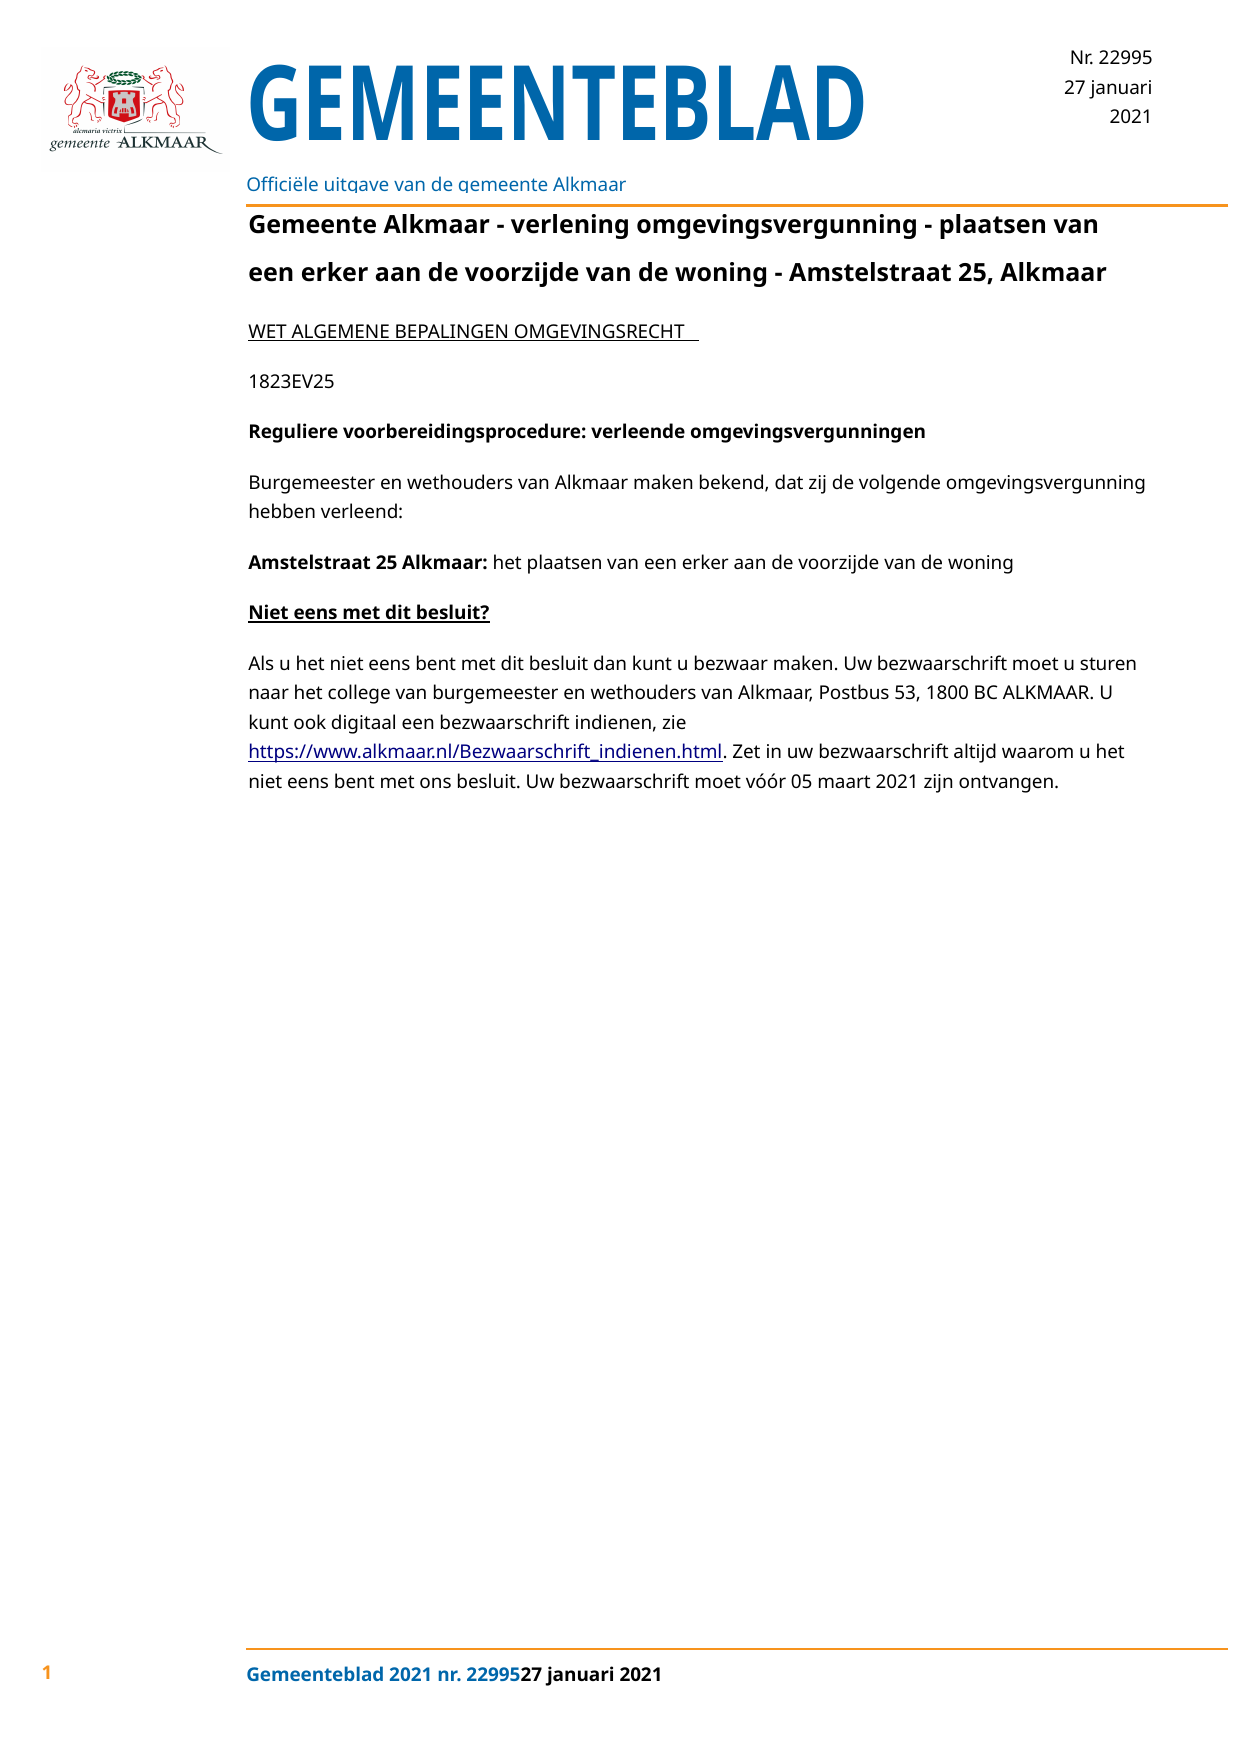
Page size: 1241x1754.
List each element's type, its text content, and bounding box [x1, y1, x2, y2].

picture [41, 47, 231, 172]
text Gemeente Alkmaar - verlening omgevingsvergunning - plaatsen van een erker aan de voorzijde van de woning - Amstelstraat 25, Alkmaar [248, 207, 1152, 288]
text Als u het niet eens bent met dit besluit dan kunt u bezwaar maken. Uw bezwaarschrift moet u sturen naar het college van burgemeester en wethouders van Alkmaar, Postbus 53, 1800 BC ALKMAAR. U kunt ook digitaal een bezwaarschrift indienen, zie https://www.alkmaar.nl/Bezwaarschrift_indienen.html. Zet in uw bezwaarschrift altijd waarom u het niet eens bent met ons besluit. Uw bezwaarschrift moet vóór 05 maart 2021 zijn ontvangen. [248, 650, 1152, 794]
text Burgemeester en wethouders van Alkmaar maken bekend, dat zij de volgende omgevingsvergunning hebben verleend: [248, 469, 1152, 524]
text 1823EV25 [248, 368, 1152, 394]
text Amstelstraat 25 Alkmaar: het plaatsen van een erker aan de voorzijde van de woning [248, 549, 1152, 575]
text Reguliere voorbereidingsprocedure: verleende omgevingsvergunningen [248, 419, 1152, 444]
text Niet eens met dit besluit? [248, 599, 1152, 625]
text WET ALGEMENE BEPALINGEN OMGEVINGSRECHT [248, 318, 1152, 344]
